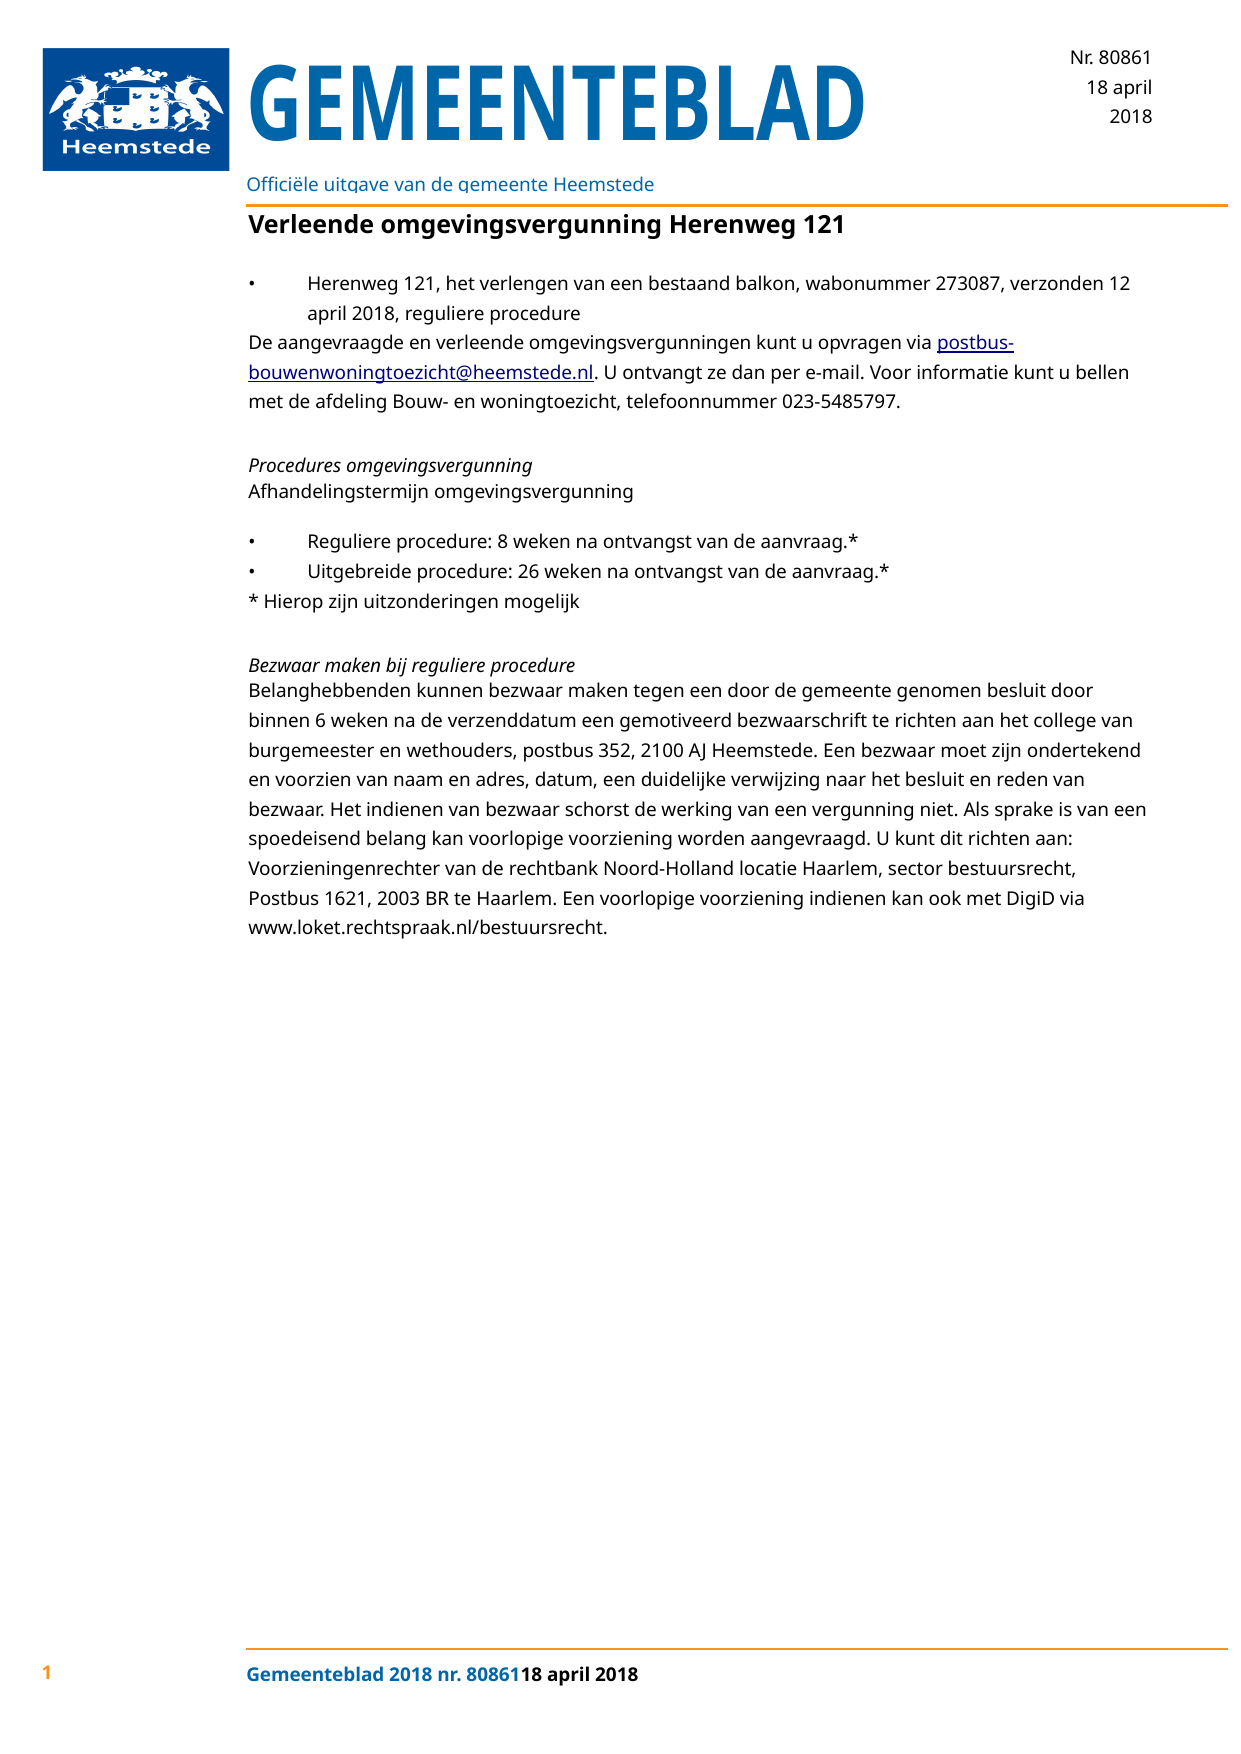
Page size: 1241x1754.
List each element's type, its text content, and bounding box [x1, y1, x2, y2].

text Verleende omgevingsvergunning Herenweg 121 [248, 207, 1152, 241]
text De aangevraagde en verleende omgevingsvergunningen kunt u opvragen via postbus-bouwenwoningtoezicht@heemstede.nl. U ontvangt ze dan per e-mail. Voor informatie kunt u bellen met de afdeling Bouw- en woningtoezicht, telefoonnummer 023-5485797. [248, 329, 1152, 414]
text Procedures omgevingsvergunning [248, 453, 1152, 478]
list Reguliere procedure: 8 weken na ontvangst van de aanvraag.* [248, 529, 1152, 554]
list Herenweg 121, het verlengen van een bestaand balkon, wabonummer 273087, verzonden 12 april 2018, reguliere procedure [248, 270, 1152, 326]
text * Hierop zijn uitzonderingen mogelijk [248, 588, 1152, 614]
text Belanghebbenden kunnen bezwaar maken tegen een door de gemeente genomen besluit door binnen 6 weken na de verzenddatum een gemotiveerd bezwaarschrift te richten aan het college van burgemeester en wethouders, postbus 352, 2100 AJ Heemstede. Een bezwaar moet zijn ondertekend en voorzien van naam en adres, datum, een duidelijke verwijzing naar het besluit en reden van bezwaar. Het indienen van bezwaar schorst de werking van een vergunning niet. Als sprake is van een spoedeisend belang kan voorlopige voorziening worden aangevraagd. U kunt dit richten aan: Voorzieningenrechter van de rechtbank Noord-Holland locatie Haarlem, sector bestuursrecht, Postbus 1621, 2003 BR te Haarlem. Een voorlopige voorziening indienen kan ook met DigiD via www.loket.rechtspraak.nl/bestuursrecht. [248, 678, 1152, 940]
text Bezwaar maken bij reguliere procedure [248, 652, 1152, 678]
picture [41, 47, 231, 172]
list Uitgebreide procedure: 26 weken na ontvangst van de aanvraag.* [248, 558, 1152, 584]
text Afhandelingstermijn omgevingsvergunning [248, 478, 1152, 504]
